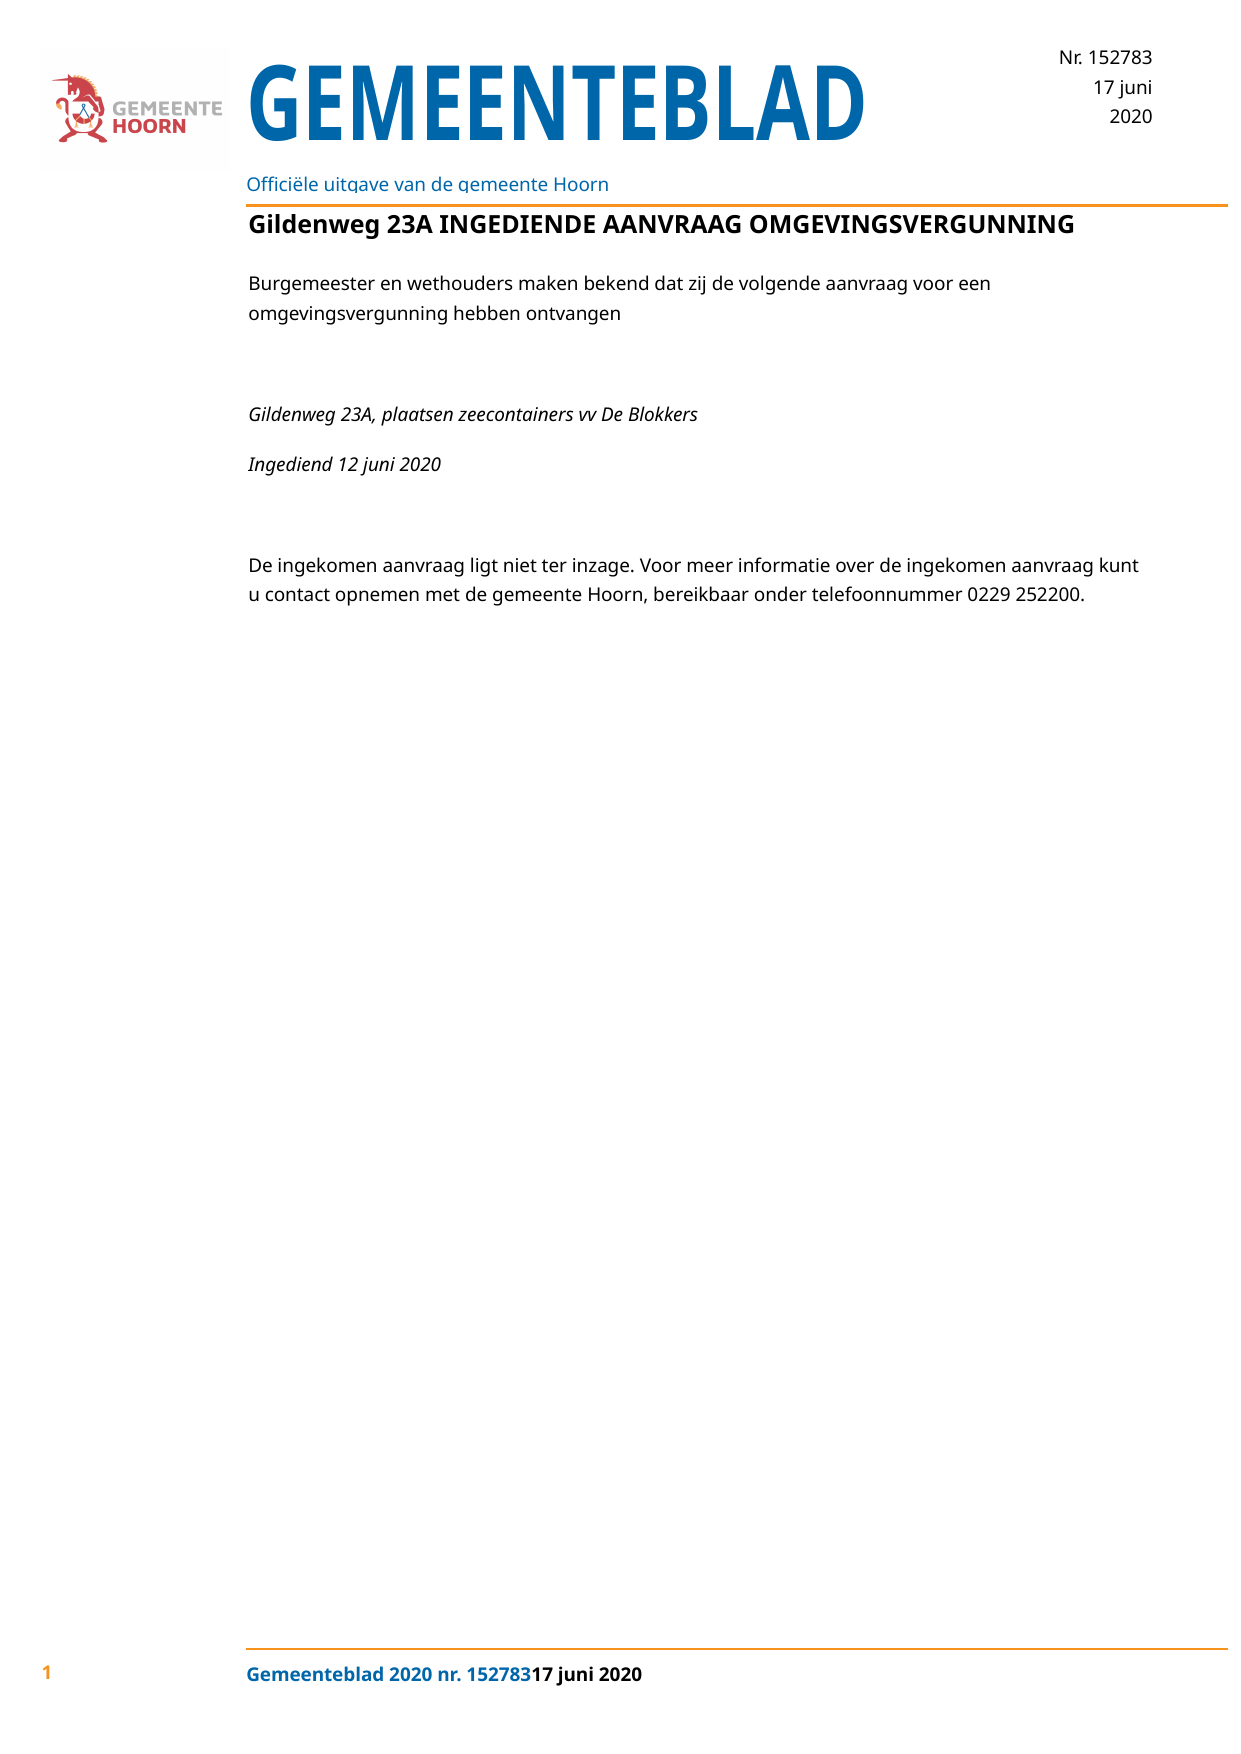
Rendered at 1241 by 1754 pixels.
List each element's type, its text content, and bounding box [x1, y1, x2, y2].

picture [41, 47, 231, 172]
text Gildenweg 23A INGEDIENDE AANVRAAG OMGEVINGSVERGUNNING [248, 207, 1152, 241]
text Gildenweg 23A, plaatsen zeecontainers vv De Blokkers [248, 401, 1152, 426]
text De ingekomen aanvraag ligt niet ter inzage. Voor meer informatie over de ingekomen aanvraag kunt u contact opnemen met de gemeente Hoorn, bereikbaar onder telefoonnummer 0229 252200. [248, 552, 1152, 607]
text Burgemeester en wethouders maken bekend dat zij de volgende aanvraag voor een omgevingsvergunning hebben ontvangen [248, 270, 1152, 326]
text Ingediend 12 juni 2020 [248, 451, 1152, 477]
